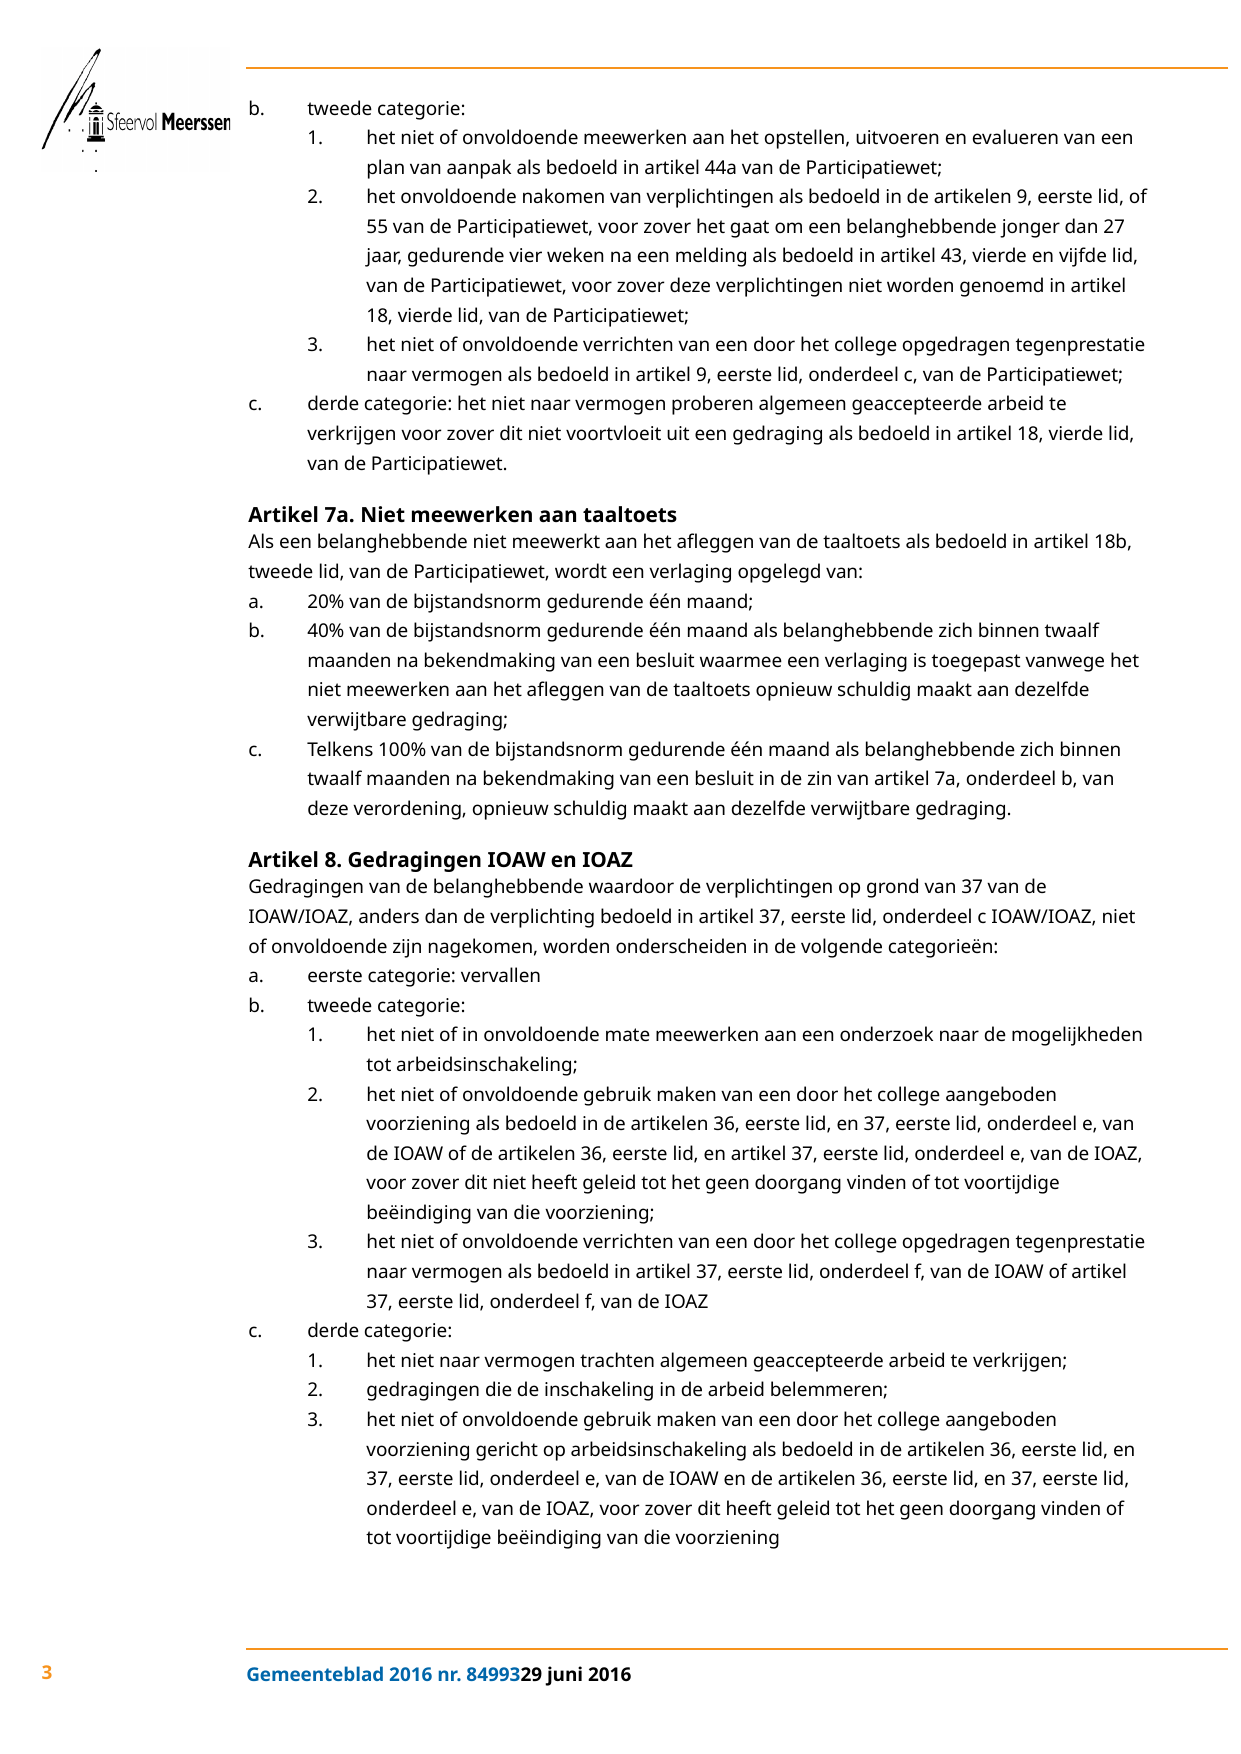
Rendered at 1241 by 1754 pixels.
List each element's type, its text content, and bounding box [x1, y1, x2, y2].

list het niet of in onvoldoende mate meewerken aan een onderzoek naar de mogelijkheden tot arbeidsinschakeling; [307, 1022, 1152, 1077]
list het niet naar vermogen trachten algemeen geaccepteerde arbeid te verkrijgen; [307, 1347, 1152, 1373]
list tweede categorie: [248, 95, 1152, 121]
list tweede categorie: [248, 992, 1152, 1018]
list gedragingen die de inschakeling in de arbeid belemmeren; [307, 1377, 1152, 1402]
list eerste categorie: vervallen [248, 962, 1152, 988]
list het niet of onvoldoende verrichten van een door het college opgedragen tegenprestatie naar vermogen als bedoeld in artikel 9, eerste lid, onderdeel c, van de Participatiewet; [307, 331, 1152, 387]
list Telkens 100% van de bijstandsnorm gedurende één maand als belanghebbende zich binnen twaalf maanden na bekendmaking van een besluit in de zin van artikel 7a, onderdeel b, van deze verordening, opnieuw schuldig maakt aan dezelfde verwijtbare gedraging. [248, 736, 1152, 821]
list 40% van de bijstandsnorm gedurende één maand als belanghebbende zich binnen twaalf maanden na bekendmaking van een besluit waarmee een verlaging is toegepast vanwege het niet meewerken aan het afleggen van de taaltoets opnieuw schuldig maakt aan dezelfde verwijtbare gedraging; [248, 617, 1152, 732]
list 20% van de bijstandsnorm gedurende één maand; [248, 588, 1152, 613]
text Als een belanghebbende niet meewerkt aan het afleggen van de taaltoets als bedoeld in artikel 18b, tweede lid, van de Participatiewet, wordt een verlaging opgelegd van: [248, 529, 1152, 584]
list derde categorie: [248, 1317, 1152, 1343]
list het niet of onvoldoende gebruik maken van een door het college aangeboden voorziening gericht op arbeidsinschakeling als bedoeld in de artikelen 36, eerste lid, en 37, eerste lid, onderdeel e, van de IOAW en de artikelen 36, eerste lid, en 37, eerste lid, onderdeel e, van de IOAZ, voor zover dit heeft geleid tot het geen doorgang vinden of tot voortijdige beëindiging van die voorziening [307, 1406, 1152, 1550]
text Artikel 8. Gedragingen IOAW en IOAZ [248, 845, 1152, 874]
list het niet of onvoldoende gebruik maken van een door het college aangeboden voorziening als bedoeld in de artikelen 36, eerste lid, en 37, eerste lid, onderdeel e, van de IOAW of de artikelen 36, eerste lid, en artikel 37, eerste lid, onderdeel e, van de IOAZ, voor zover dit niet heeft geleid tot het geen doorgang vinden of tot voortijdige beëindiging van die voorziening; [307, 1081, 1152, 1225]
text Gedragingen van de belanghebbende waardoor de verplichtingen op grond van 37 van de IOAW/IOAZ, anders dan de verplichting bedoeld in artikel 37, eerste lid, onderdeel c IOAW/IOAZ, niet of onvoldoende zijn nagekomen, worden onderscheiden in de volgende categorieën: [248, 874, 1152, 959]
list het niet of onvoldoende verrichten van een door het college opgedragen tegenprestatie naar vermogen als bedoeld in artikel 37, eerste lid, onderdeel f, van de IOAW of artikel 37, eerste lid, onderdeel f, van de IOAZ [307, 1229, 1152, 1314]
text Artikel 7a. Niet meewerken aan taaltoets [248, 500, 1152, 529]
picture [41, 47, 231, 172]
list het niet of onvoldoende meewerken aan het opstellen, uitvoeren en evalueren van een plan van aanpak als bedoeld in artikel 44a van de Participatiewet; [307, 124, 1152, 180]
list derde categorie: het niet naar vermogen proberen algemeen geaccepteerde arbeid te verkrijgen voor zover dit niet voortvloeit uit een gedraging als bedoeld in artikel 18, vierde lid, van de Participatiewet. [248, 391, 1152, 476]
list het onvoldoende nakomen van verplichtingen als bedoeld in de artikelen 9, eerste lid, of 55 van de Participatiewet, voor zover het gaat om een belanghebbende jonger dan 27 jaar, gedurende vier weken na een melding als bedoeld in artikel 43, vierde en vijfde lid, van de Participatiewet, voor zover deze verplichtingen niet worden genoemd in artikel 18, vierde lid, van de Participatiewet; [307, 183, 1152, 328]
